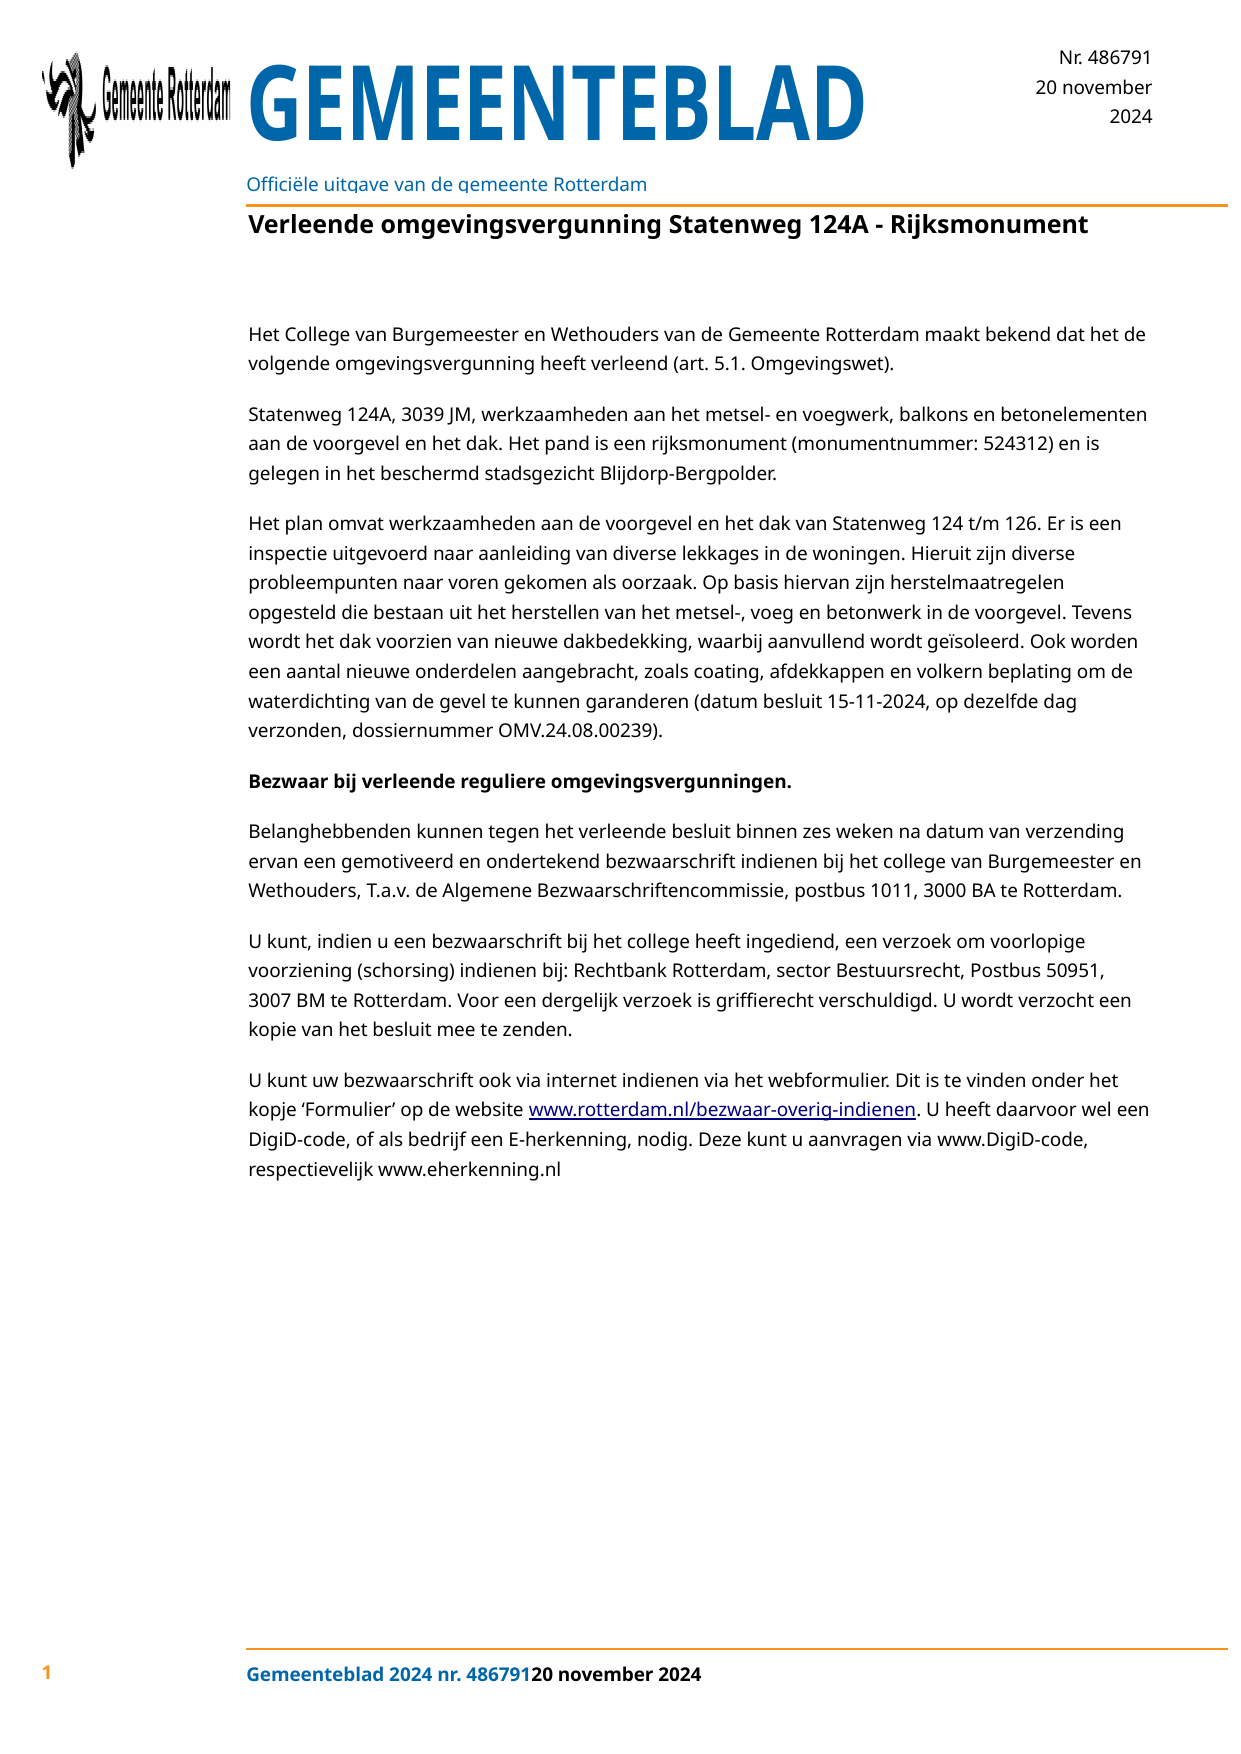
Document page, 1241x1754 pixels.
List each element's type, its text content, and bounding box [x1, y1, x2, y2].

text Verleende omgevingsvergunning Statenweg 124A - Rijksmonument [248, 207, 1152, 241]
text U kunt uw bezwaarschrift ook via internet indienen via het webformulier. Dit is te vinden onder het kopje ‘Formulier’ op de website www.rotterdam.nl/bezwaar-overig-indienen. U heeft daarvoor wel een DigiD-code, of als bedrijf een E-herkenning, nodig. Deze kunt u aanvragen via www.DigiD-code, respectievelijk www.eherkenning.nl [248, 1067, 1152, 1181]
text Belanghebbenden kunnen tegen het verleende besluit binnen zes weken na datum van verzending ervan een gemotiveerd en ondertekend bezwaarschrift indienen bij het college van Burgemeester en Wethouders, T.a.v. de Algemene Bezwaarschriftencommissie, postbus 1011, 3000 BA te Rotterdam. [248, 818, 1152, 903]
text Het College van Burgemeester en Wethouders van de Gemeente Rotterdam maakt bekend dat het de volgende omgevingsvergunning heeft verleend (art. 5.1. Omgevingswet). [248, 321, 1152, 376]
text Statenweg 124A, 3039 JM, werkzaamheden aan het metsel- en voegwerk, balkons en betonelementen aan de voorgevel en het dak. Het pand is een rijksmonument (monumentnummer: 524312) en is gelegen in het beschermd stadsgezicht Blijdorp-Bergpolder. [248, 401, 1152, 486]
text U kunt, indien u een bezwaarschrift bij het college heeft ingediend, een verzoek om voorlopige voorziening (schorsing) indienen bij: Rechtbank Rotterdam, sector Bestuursrecht, Postbus 50951, 3007 BM te Rotterdam. Voor een dergelijk verzoek is griffierecht verschuldigd. U wordt verzocht een kopie van het besluit mee te zenden. [248, 928, 1152, 1042]
picture [41, 47, 231, 172]
text Bezwaar bij verleende reguliere omgevingsvergunningen. [248, 768, 1152, 793]
text Het plan omvat werkzaamheden aan de voorgevel en het dak van Statenweg 124 t/m 126. Er is een inspectie uitgevoerd naar aanleiding van diverse lekkages in de woningen. Hieruit zijn diverse probleempunten naar voren gekomen als oorzaak. Op basis hiervan zijn herstelmaatregelen opgesteld die bestaan uit het herstellen van het metsel-, voeg en betonwerk in de voorgevel. Tevens wordt het dak voorzien van nieuwe dakbedekking, waarbij aanvullend wordt geïsoleerd. Ook worden een aantal nieuwe onderdelen aangebracht, zoals coating, afdekkappen en volkern beplating om de waterdichting van de gevel te kunnen garanderen (datum besluit 15-11-2024, op dezelfde dag verzonden, dossiernummer OMV.24.08.00239). [248, 510, 1152, 743]
